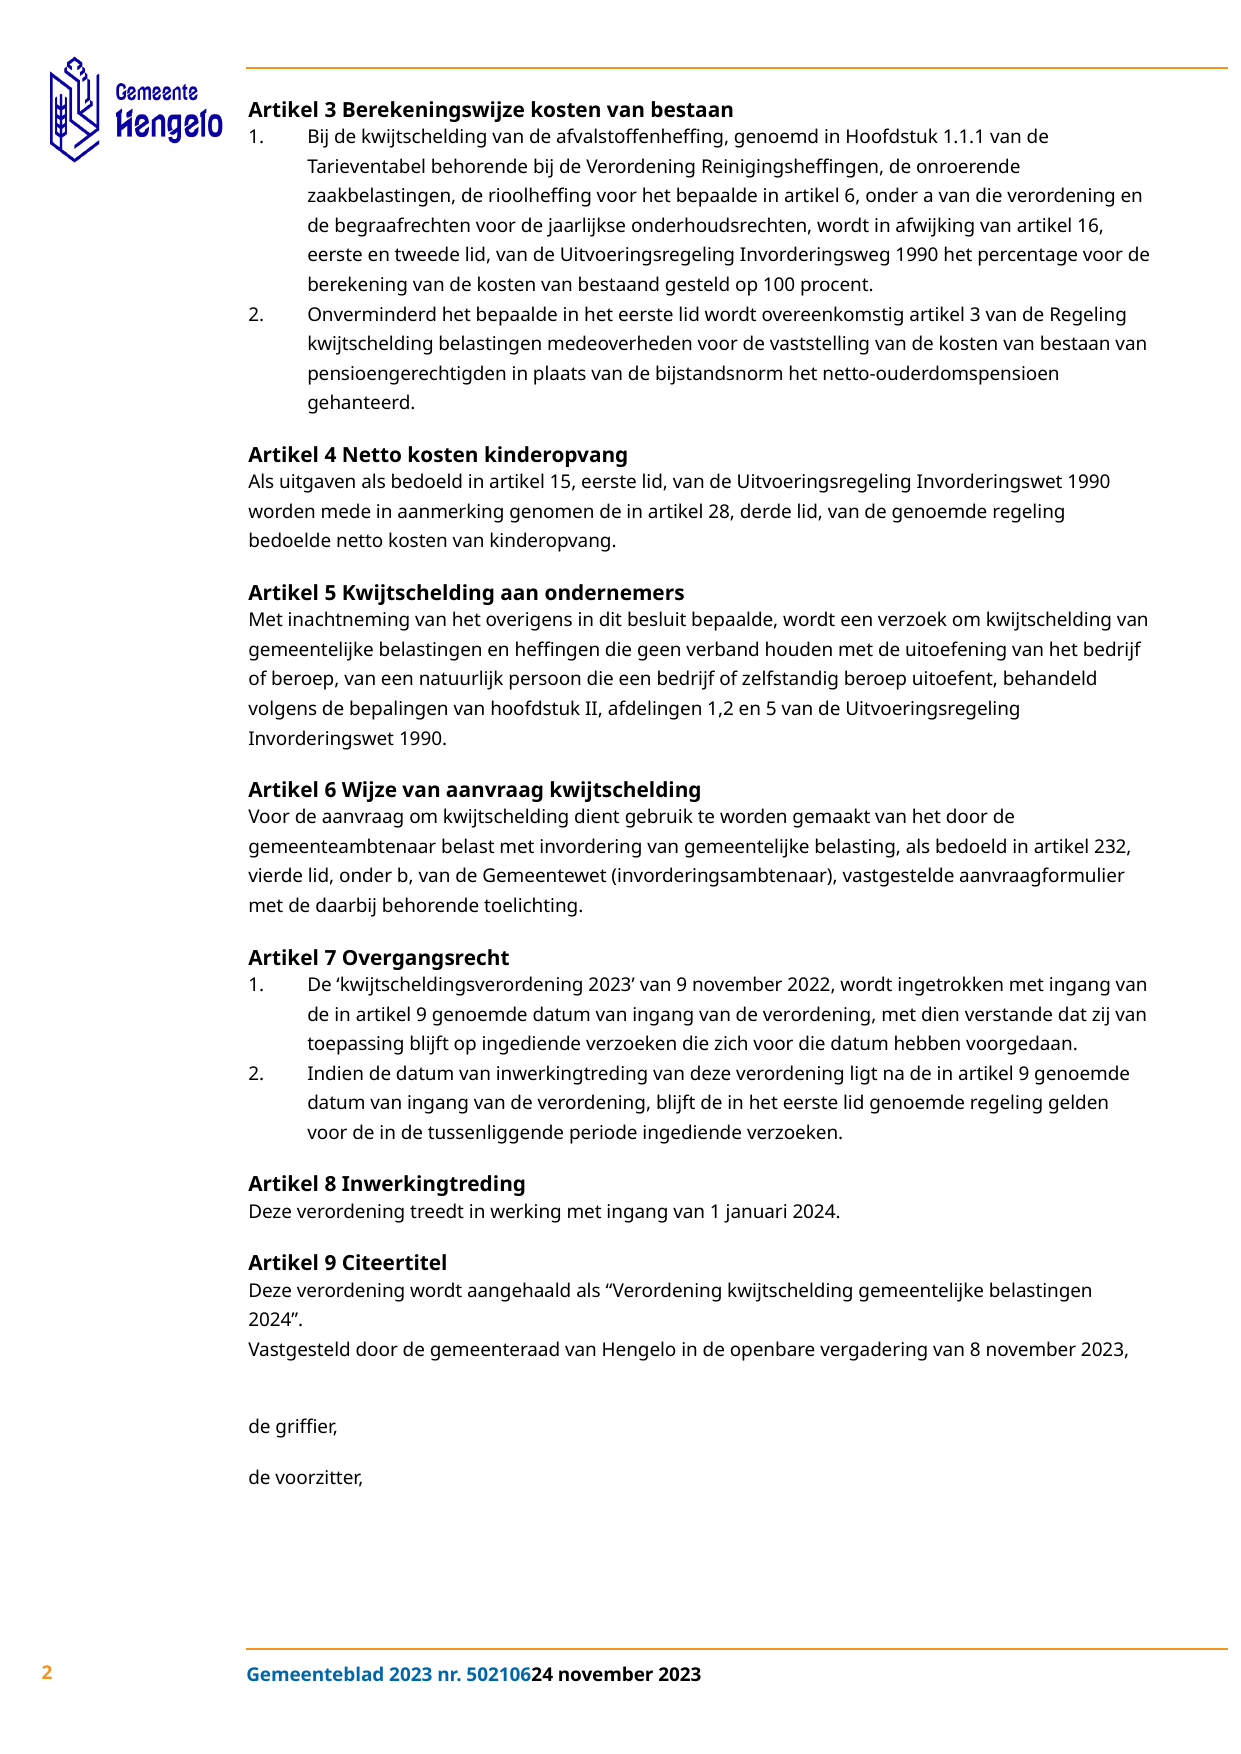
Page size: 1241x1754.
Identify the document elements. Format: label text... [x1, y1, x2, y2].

text Artikel 3 Berekeningswijze kosten van bestaan [248, 95, 1152, 123]
list De ‘kwijtscheldingsverordening 2023’ van 9 november 2022, wordt ingetrokken met ingang van de in artikel 9 genoemde datum van ingang van de verordening, met dien verstande dat zij van toepassing blijft op ingediende verzoeken die zich voor die datum hebben voorgedaan. [248, 971, 1152, 1056]
text Artikel 6 Wijze van aanvraag kwijtschelding [248, 775, 1152, 803]
list Bij de kwijtschelding van de afvalstoffenheffing, genoemd in Hoofdstuk 1.1.1 van de Tarieventabel behorende bij de Verordening Reinigingsheffingen, de onroerende zaakbelastingen, de rioolheffing voor het bepaalde in artikel 6, onder a van die verordening en de begraafrechten voor de jaarlijkse onderhoudsrechten, wordt in afwijking van artikel 16, eerste en tweede lid, van de Uitvoeringsregeling Invorderingsweg 1990 het percentage voor de berekening van de kosten van bestaand gesteld op 100 procent. [248, 123, 1152, 297]
text Met inachtneming van het overigens in dit besluit bepaalde, wordt een verzoek om kwijtschelding van gemeentelijke belastingen en heffingen die geen verband houden met de uitoefening van het bedrijf of beroep, van een natuurlijk persoon die een bedrijf of zelfstandig beroep uitoefent, behandeld volgens de bepalingen van hoofdstuk II, afdelingen 1,2 en 5 van de Uitvoeringsregeling Invorderingswet 1990. [248, 606, 1152, 750]
text Artikel 7 Overgangsrecht [248, 943, 1152, 971]
list Indien de datum van inwerkingtreding van deze verordening ligt na de in artikel 9 genoemde datum van ingang van de verordening, blijft de in het eerste lid genoemde regeling gelden voor de in de tussenliggende periode ingediende verzoeken. [248, 1060, 1152, 1145]
text Artikel 8 Inwerkingtreding [248, 1169, 1152, 1198]
text Artikel 4 Netto kosten kinderopvang [248, 440, 1152, 468]
list Onverminderd het bepaalde in het eerste lid wordt overeenkomstig artikel 3 van de Regeling kwijtschelding belastingen medeoverheden voor de vaststelling van de kosten van bestaan van pensioengerechtigden in plaats van de bijstandsnorm het netto-ouderdomspensioen gehanteerd. [248, 301, 1152, 415]
text de griffier, [248, 1413, 1152, 1439]
text Voor de aanvraag om kwijtschelding dient gebruik te worden gemaakt van het door de gemeenteambtenaar belast met invordering van gemeentelijke belasting, als bedoeld in artikel 232, vierde lid, onder b, van de Gemeentewet (invorderingsambtenaar), vastgestelde aanvraagformulier met de daarbij behorende toelichting. [248, 803, 1152, 918]
text Artikel 5 Kwijtschelding aan ondernemers [248, 578, 1152, 606]
text de voorzitter, [248, 1464, 1152, 1490]
text Deze verordening treedt in werking met ingang van 1 januari 2024. [248, 1198, 1152, 1224]
text Als uitgaven als bedoeld in artikel 15, eerste lid, van de Uitvoeringsregeling Invorderingswet 1990 worden mede in aanmerking genomen de in artikel 28, derde lid, van de genoemde regeling bedoelde netto kosten van kinderopvang. [248, 468, 1152, 553]
picture [41, 47, 231, 172]
text Artikel 9 Citeertitel [248, 1248, 1152, 1277]
text Deze verordening wordt aangehaald als “Verordening kwijtschelding gemeentelijke belastingen 2024”. [248, 1277, 1152, 1332]
text Vastgesteld door de gemeenteraad van Hengelo in de openbare vergadering van 8 november 2023, [248, 1336, 1152, 1362]
